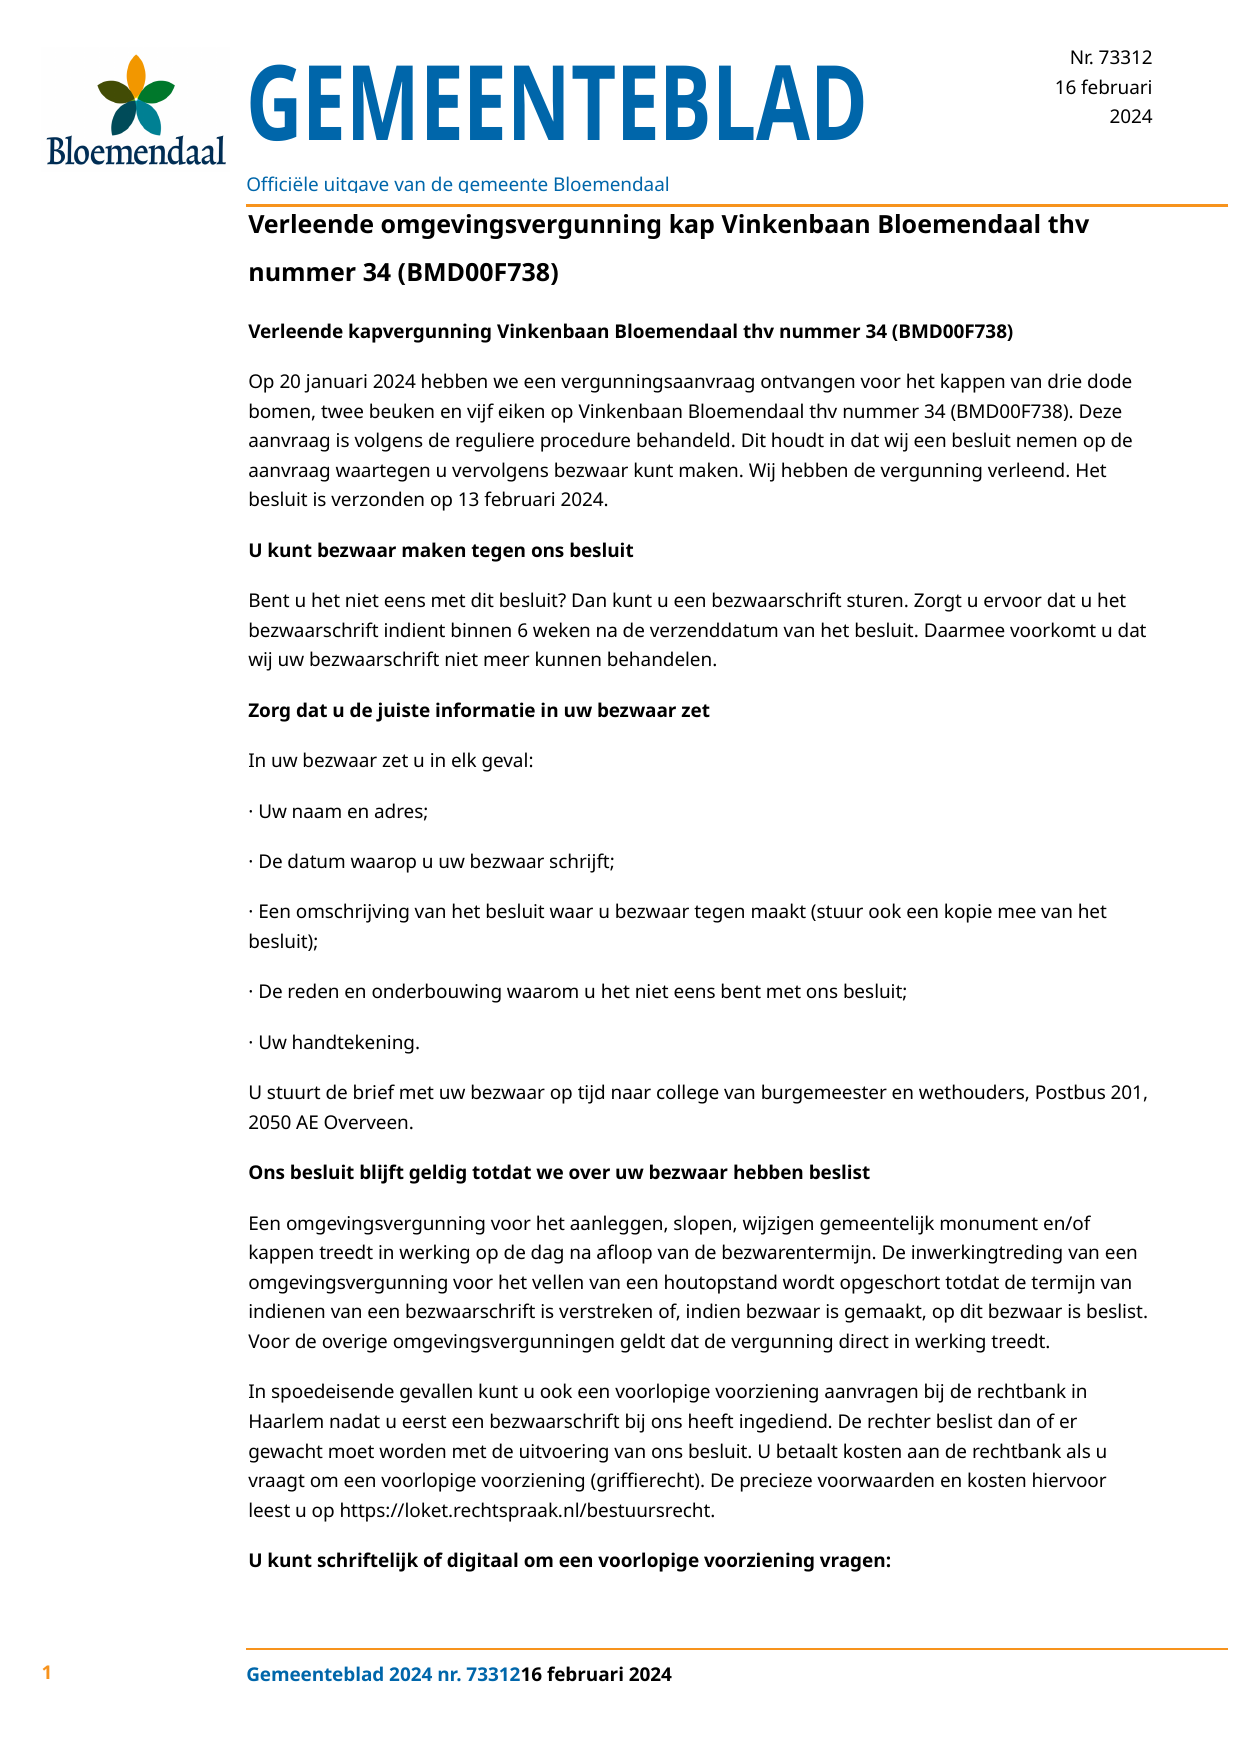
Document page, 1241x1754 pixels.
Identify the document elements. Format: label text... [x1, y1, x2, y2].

text · De reden en onderbouwing waarom u het niet eens bent met ons besluit; [248, 979, 1152, 1004]
text Op 20 januari 2024 hebben we een vergunningsaanvraag ontvangen voor het kappen van drie dode bomen, twee beuken en vijf eiken op Vinkenbaan Bloemendaal thv nummer 34 (BMD00F738). Deze aanvraag is volgens de reguliere procedure behandeld. Dit houdt in dat wij een besluit nemen op de aanvraag waartegen u vervolgens bezwaar kunt maken. Wij hebben de vergunning verleend. Het besluit is verzonden op 13 februari 2024. [248, 368, 1152, 512]
picture [41, 47, 231, 172]
text In uw bezwaar zet u in elk geval: [248, 747, 1152, 773]
text U kunt schriftelijk of digitaal om een voorlopige voorziening vragen: [248, 1547, 1152, 1573]
text · Uw handtekening. [248, 1029, 1152, 1055]
text Verleende kapvergunning Vinkenbaan Bloemendaal thv nummer 34 (BMD00F738) [248, 318, 1152, 344]
text Een omgevingsvergunning voor het aanleggen, slopen, wijzigen gemeentelijk monument en/of kappen treedt in werking op de dag na afloop van de bezwarentermijn. De inwerkingtreding van een omgevingsvergunning voor het vellen van een houtopstand wordt opgeschort totdat de termijn van indienen van een bezwaarschrift is verstreken of, indien bezwaar is gemaakt, op dit bezwaar is beslist. Voor de overige omgevingsvergunningen geldt dat de vergunning direct in werking treedt. [248, 1210, 1152, 1354]
text In spoedeisende gevallen kunt u ook een voorlopige voorziening aanvragen bij de rechtbank in Haarlem nadat u eerst een bezwaarschrift bij ons heeft ingediend. De rechter beslist dan of er gewacht moet worden met de uitvoering van ons besluit. U betaalt kosten aan de rechtbank als u vraagt om een voorlopige voorziening (griffierecht). De precieze voorwaarden en kosten hiervoor leest u op https://loket.rechtspraak.nl/bestuursrecht. [248, 1379, 1152, 1523]
text Zorg dat u de juiste informatie in uw bezwaar zet [248, 697, 1152, 723]
text U kunt bezwaar maken tegen ons besluit [248, 537, 1152, 563]
text · Een omschrijving van het besluit waar u bezwaar tegen maakt (stuur ook een kopie mee van het besluit); [248, 899, 1152, 954]
text · De datum waarop u uw bezwaar schrijft; [248, 848, 1152, 874]
text · Uw naam en adres; [248, 798, 1152, 824]
text Verleende omgevingsvergunning kap Vinkenbaan Bloemendaal thv nummer 34 (BMD00F738) [248, 207, 1152, 288]
text Bent u het niet eens met dit besluit? Dan kunt u een bezwaarschrift sturen. Zorgt u ervoor dat u het bezwaarschrift indient binnen 6 weken na de verzenddatum van het besluit. Daarmee voorkomt u dat wij uw bezwaarschrift niet meer kunnen behandelen. [248, 587, 1152, 672]
text Ons besluit blijft geldig totdat we over uw bezwaar hebben beslist [248, 1159, 1152, 1185]
text U stuurt de brief met uw bezwaar op tijd naar college van burgemeester en wethouders, Postbus 201, 2050 AE Overveen. [248, 1079, 1152, 1135]
